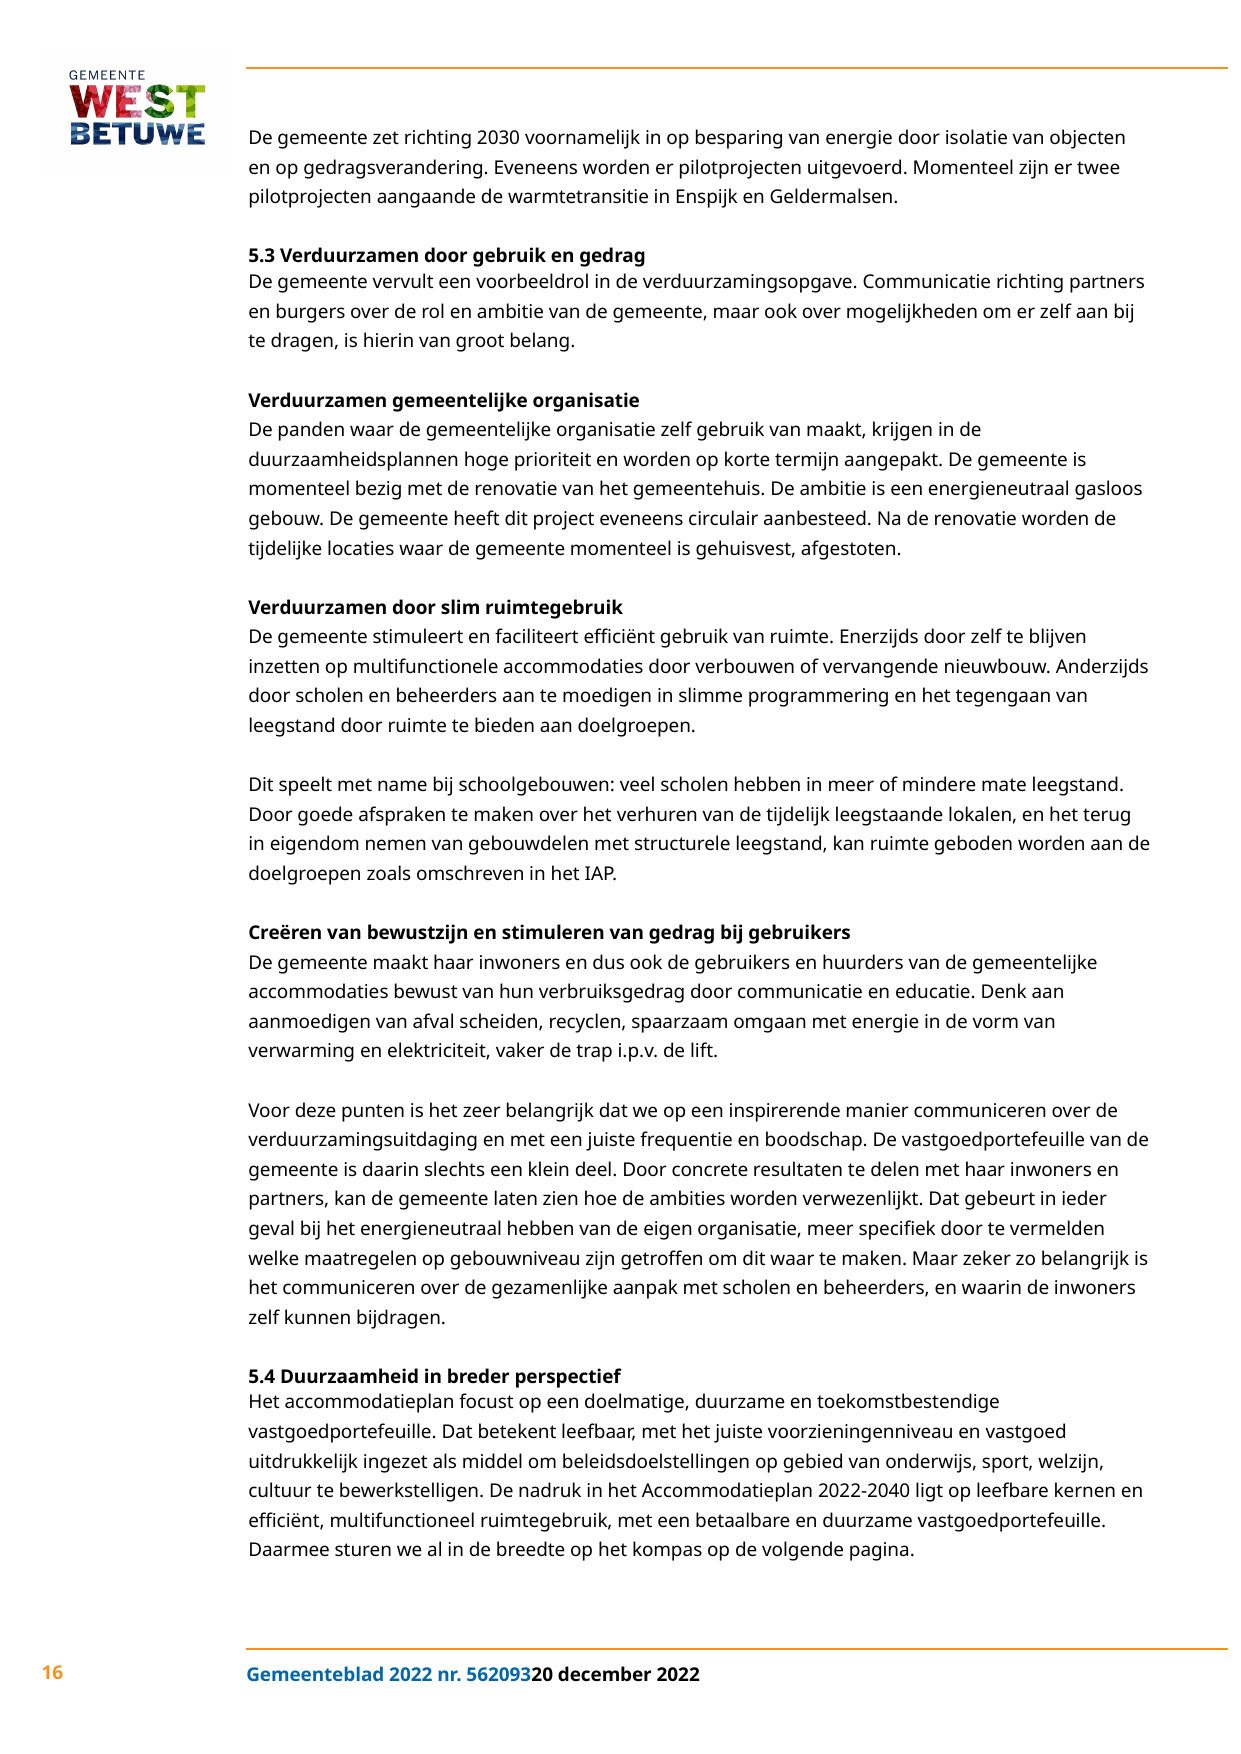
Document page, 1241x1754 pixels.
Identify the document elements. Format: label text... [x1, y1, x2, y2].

text Creëren van bewustzijn en stimuleren van gedrag bij gebruikers [248, 919, 1152, 945]
text De gemeente vervult een voorbeeldrol in de verduurzamingsopgave. Communicatie richting partners en burgers over de rol en ambitie van de gemeente, maar ook over mogelijkheden om er zelf aan bij te dragen, is hierin van groot belang. [248, 268, 1152, 353]
text Voor deze punten is het zeer belangrijk dat we op een inspirerende manier communiceren over de verduurzamingsuitdaging en met een juiste frequentie en boodschap. De vastgoedportefeuille van de gemeente is daarin slechts een klein deel. Door concrete resultaten te delen met haar inwoners en partners, kan de gemeente laten zien hoe de ambities worden verwezenlijkt. Dat gebeurt in ieder geval bij het energieneutraal hebben van de eigen organisatie, meer specifiek door te vermelden welke maatregelen op gebouwniveau zijn getroffen om dit waar te maken. Maar zeker zo belangrijk is het communiceren over de gezamenlijke aanpak met scholen en beheerders, en waarin de inwoners zelf kunnen bijdragen. [248, 1097, 1152, 1329]
text Het accommodatieplan focust op een doelmatige, duurzame en toekomstbestendige vastgoedportefeuille. Dat betekent leefbaar, met het juiste voorzieningenniveau en vastgoed uitdrukkelijk ingezet als middel om beleidsdoelstellingen op gebied van onderwijs, sport, welzijn, cultuur te bewerkstelligen. De nadruk in het Accommodatieplan 2022-2040 ligt op leefbare kernen en efficiënt, multifunctioneel ruimtegebruik, met een betaalbare en duurzame vastgoedportefeuille. Daarmee sturen we al in de breedte op het kompas op de volgende pagina. [248, 1389, 1152, 1562]
text Dit speelt met name bij schoolgebouwen: veel scholen hebben in meer of mindere mate leegstand. Door goede afspraken te maken over het verhuren van de tijdelijk leegstaande lokalen, en het terug in eigendom nemen van gebouwdelen met structurele leegstand, kan ruimte geboden worden aan de doelgroepen zoals omschreven in het IAP. [248, 771, 1152, 886]
text De gemeente maakt haar inwoners en dus ook de gebruikers en huurders van de gemeentelijke accommodaties bewust van hun verbruiksgedrag door communicatie en educatie. Denk aan aanmoedigen van afval scheiden, recyclen, spaarzaam omgaan met energie in de vorm van verwarming en elektriciteit, vaker de trap i.p.v. de lift. [248, 949, 1152, 1063]
text De gemeente stimuleert en faciliteert efficiënt gebruik van ruimte. Enerzijds door zelf te blijven inzetten op multifunctionele accommodaties door verbouwen of vervangende nieuwbouw. Anderzijds door scholen en beheerders aan te moedigen in slimme programmering en het tegengaan van leegstand door ruimte te bieden aan doelgroepen. [248, 623, 1152, 738]
text De gemeente zet richting 2030 voornamelijk in op besparing van energie door isolatie van objecten en op gedragsverandering. Eveneens worden er pilotprojecten uitgevoerd. Momenteel zijn er twee pilotprojecten aangaande de warmtetransitie in Enspijk en Geldermalsen. [248, 124, 1152, 209]
text De panden waar de gemeentelijke organisatie zelf gebruik van maakt, krijgen in de duurzaamheidsplannen hoge prioriteit en worden op korte termijn aangepakt. De gemeente is momenteel bezig met de renovatie van het gemeentehuis. De ambitie is een energieneutraal gasloos gebouw. De gemeente heeft dit project eveneens circulair aanbesteed. Na de renovatie worden de tijdelijke locaties waar de gemeente momenteel is gehuisvest, afgestoten. [248, 416, 1152, 560]
picture [41, 47, 231, 172]
text Verduurzamen door slim ruimtegebruik [248, 594, 1152, 619]
text Verduurzamen gemeentelijke organisatie [248, 387, 1152, 412]
text 5.3 Verduurzamen door gebruik en gedrag [248, 243, 1152, 268]
text 5.4 Duurzaamheid in breder perspectief [248, 1363, 1152, 1389]
